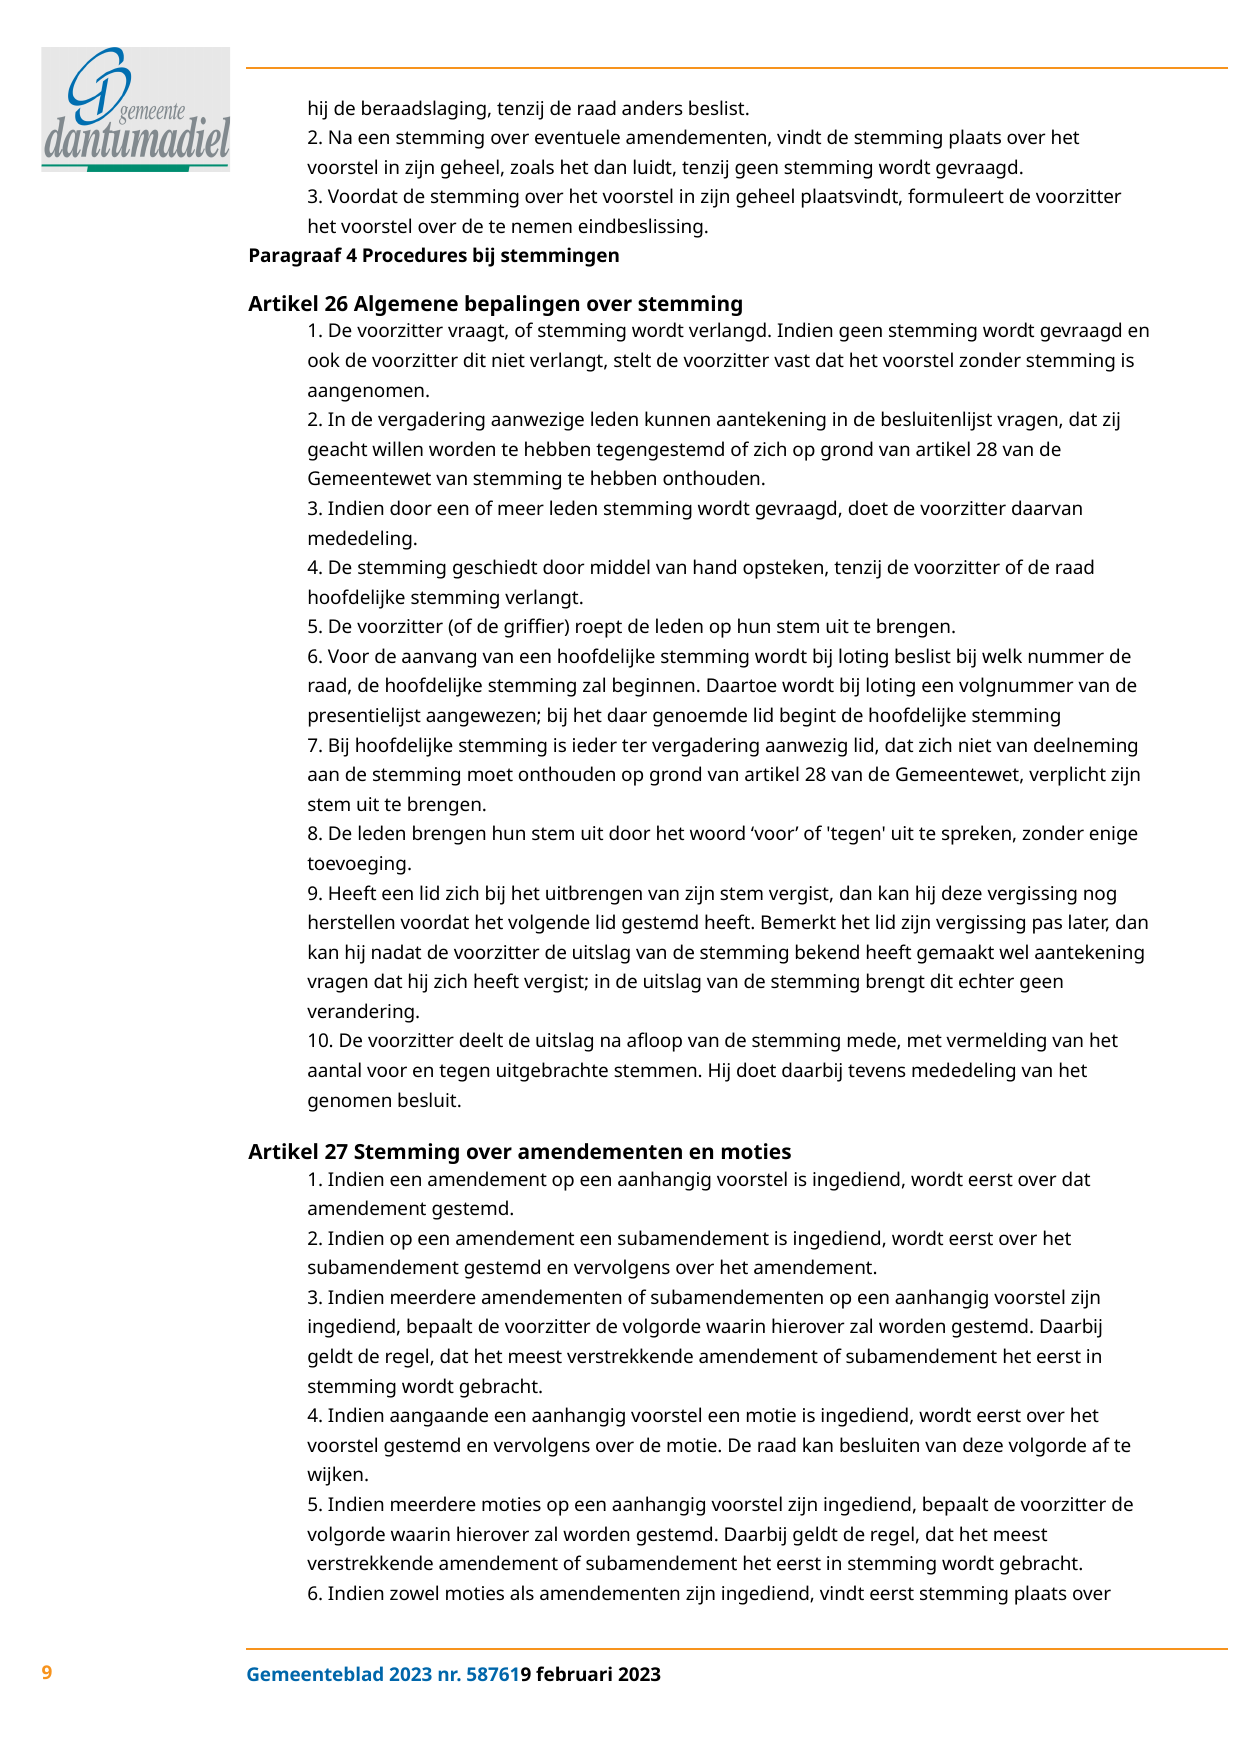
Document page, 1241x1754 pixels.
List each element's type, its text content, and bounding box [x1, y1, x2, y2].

list 10. De voorzitter deelt de uitslag na afloop van de stemming mede, met vermelding van het aantal voor en tegen uitgebrachte stemmen. Hij doet daarbij tevens mededeling van het genomen besluit. [248, 1028, 1152, 1113]
list 2. Indien op een amendement een subamendement is ingediend, wordt eerst over het subamendement gestemd en vervolgens over het amendement. [248, 1225, 1152, 1280]
list 6. Voor de aanvang van een hoofdelijke stemming wordt bij loting beslist bij welk nummer de raad, de hoofdelijke stemming zal beginnen. Daartoe wordt bij loting een volgnummer van de presentielijst aangewezen; bij het daar genoemde lid begint de hoofdelijke stemming [248, 643, 1152, 728]
list 5. De voorzitter (of de griffier) roept de leden op hun stem uit te brengen. [248, 613, 1152, 639]
list 2. Na een stemming over eventuele amendementen, vindt de stemming plaats over het voorstel in zijn geheel, zoals het dan luidt, tenzij geen stemming wordt gevraagd. [248, 124, 1152, 180]
text Artikel 27 Stemming over amendementen en moties [248, 1137, 1152, 1166]
list 1. De voorzitter vraagt, of stemming wordt verlangd. Indien geen stemming wordt gevraagd en ook de voorzitter dit niet verlangt, stelt de voorzitter vast dat het voorstel zonder stemming is aangenomen. [248, 318, 1152, 403]
list 9. Heeft een lid zich bij het uitbrengen van zijn stem vergist, dan kan hij deze vergissing nog herstellen voordat het volgende lid gestemd heeft. Bemerkt het lid zijn vergissing pas later, dan kan hij nadat de voorzitter de uitslag van de stemming bekend heeft gemaakt wel aantekening vragen dat hij zich heeft vergist; in de uitslag van de stemming brengt dit echter geen verandering. [248, 880, 1152, 1024]
list 2. In de vergadering aanwezige leden kunnen aantekening in de besluitenlijst vragen, dat zij geacht willen worden te hebben tegengestemd of zich op grond van artikel 28 van de Gemeentewet van stemming te hebben onthouden. [248, 406, 1152, 491]
list 3. Indien meerdere amendementen of subamendementen op een aanhangig voorstel zijn ingediend, bepaalt de voorzitter de volgorde waarin hierover zal worden gestemd. Daarbij geldt de regel, dat het meest verstrekkende amendement of subamendement het eerst in stemming wordt gebracht. [248, 1284, 1152, 1398]
list hij de beraadslaging, tenzij de raad anders beslist. [248, 95, 1152, 121]
text Artikel 26 Algemene bepalingen over stemming [248, 289, 1152, 318]
list 3. Voordat de stemming over het voorstel in zijn geheel plaatsvindt, formuleert de voorzitter het voorstel over de te nemen eindbeslissing. [248, 183, 1152, 239]
list 7. Bij hoofdelijke stemming is ieder ter vergadering aanwezig lid, dat zich niet van deelneming aan de stemming moet onthouden op grond van artikel 28 van de Gemeentewet, verplicht zijn stem uit te brengen. [248, 732, 1152, 817]
list 3. Indien door een of meer leden stemming wordt gevraagd, doet de voorzitter daarvan mededeling. [248, 495, 1152, 551]
picture [41, 47, 231, 172]
list 1. Indien een amendement op een aanhangig voorstel is ingediend, wordt eerst over dat amendement gestemd. [248, 1166, 1152, 1221]
text Paragraaf 4 Procedures bij stemmingen [248, 243, 1152, 268]
list 8. De leden brengen hun stem uit door het woord ‘voor’ of 'tegen' uit te spreken, zonder enige toevoeging. [248, 821, 1152, 876]
list 6. Indien zowel moties als amendementen zijn ingediend, vindt eerst stemming plaats over [248, 1580, 1152, 1606]
list 4. De stemming geschiedt door middel van hand opsteken, tenzij de voorzitter of de raad hoofdelijke stemming verlangt. [248, 554, 1152, 610]
list 4. Indien aangaande een aanhangig voorstel een motie is ingediend, wordt eerst over het voorstel gestemd en vervolgens over de motie. De raad kan besluiten van deze volgorde af te wijken. [248, 1402, 1152, 1487]
list 5. Indien meerdere moties op een aanhangig voorstel zijn ingediend, bepaalt de voorzitter de volgorde waarin hierover zal worden gestemd. Daarbij geldt de regel, dat het meest verstrekkende amendement of subamendement het eerst in stemming wordt gebracht. [248, 1491, 1152, 1576]
